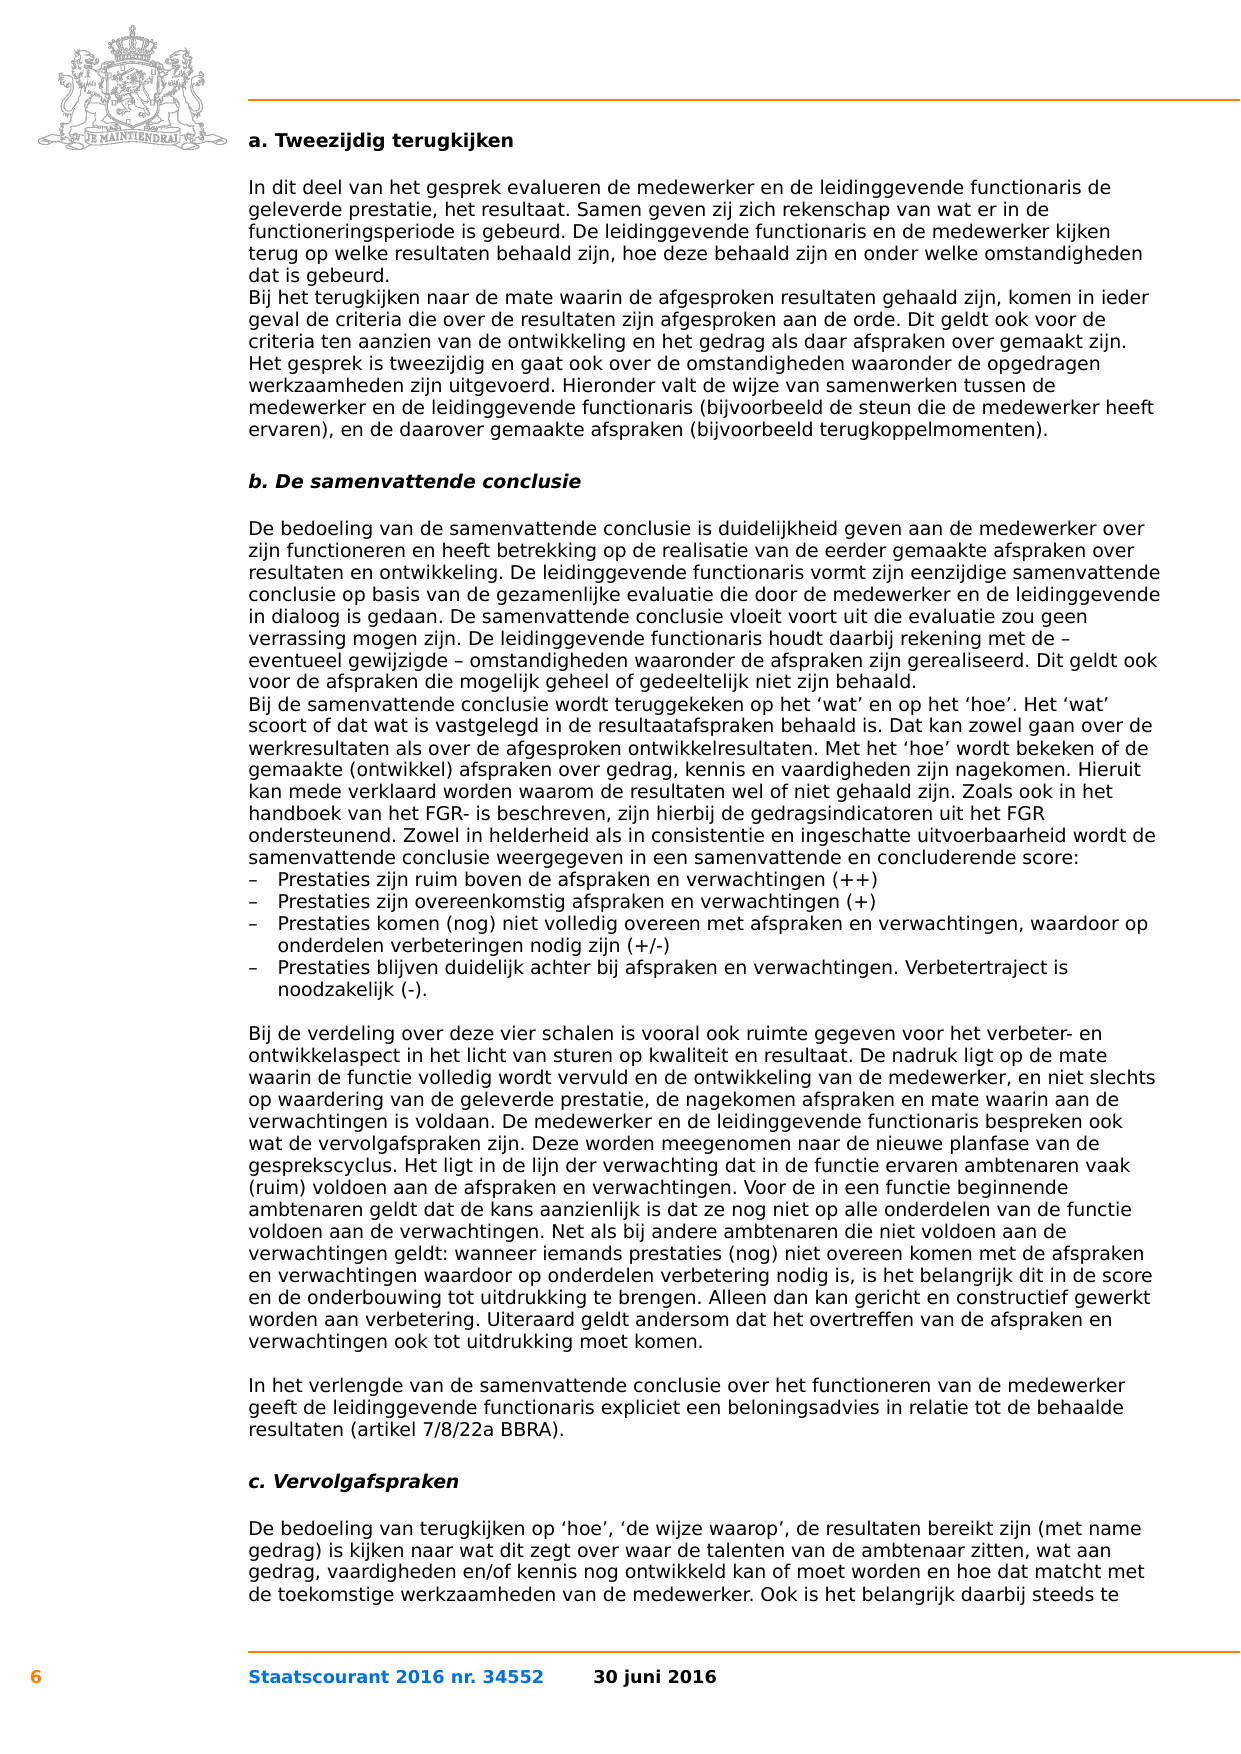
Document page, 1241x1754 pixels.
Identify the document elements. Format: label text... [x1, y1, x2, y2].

text – Prestaties blijven duidelijk achter bij afspraken en verwachtingen. Verbetertraject is noodzakelijk (-). [248, 957, 1163, 1001]
text – Prestaties komen (nog) niet volledig overeen met afspraken en verwachtingen, waardoor op onderdelen verbeteringen nodig zijn (+/-) [248, 913, 1163, 957]
text – Prestaties zijn overeenkomstig afspraken en verwachtingen (+) [248, 891, 1163, 913]
text Bij de samenvattende conclusie wordt teruggekeken op het ‘wat’ en op het ‘hoe’. Het ‘wat’ scoort of dat wat is vastgelegd in de resultaatafspraken behaald is. Dat kan zowel gaan over de werkresultaten als over de afgesproken ontwikkelresultaten. Met het ‘hoe’ wordt bekeken of de gemaakte (ontwikkel) afspraken over gedrag, kennis en vaardigheden zijn nagekomen. Hieruit kan mede verklaard worden waarom de resultaten wel of niet gehaald zijn. Zoals ook in het handboek van het FGR- is beschreven, zijn hierbij de gedragsindicatoren uit het FGR ondersteunend. Zowel in helderheid als in consistentie en ingeschatte uitvoerbaarheid wordt de samenvattende conclusie weergegeven in een samenvattende en concluderende score: [248, 693, 1163, 869]
subtitle b. De samenvattende conclusie [248, 471, 1163, 493]
text Bij de verdeling over deze vier schalen is vooral ook ruimte gegeven voor het verbeter- en ontwikkelaspect in het licht van sturen op kwaliteit en resultaat. De nadruk ligt op de mate waarin de functie volledig wordt vervuld en de ontwikkeling van de medewerker, en niet slechts op waardering van de geleverde prestatie, de nagekomen afspraken en mate waarin aan de verwachtingen is voldaan. De medewerker en de leidinggevende functionaris bespreken ook wat de vervolgafspraken zijn. Deze worden meegenomen naar de nieuwe planfase van de gesprekscyclus. Het ligt in de lijn der verwachting dat in de functie ervaren ambtenaren vaak (ruim) voldoen aan de afspraken en verwachtingen. Voor de in een functie beginnende ambtenaren geldt dat de kans aanzienlijk is dat ze nog niet op alle onderdelen van de functie voldoen aan de verwachtingen. Net als bij andere ambtenaren die niet voldoen aan de verwachtingen geldt: wanneer iemands prestaties (nog) niet overeen komen met de afspraken en verwachtingen waardoor op onderdelen verbetering nodig is, is het belangrijk dit in de score en de onderbouwing tot uitdrukking te brengen. Alleen dan kan gericht en constructief gewerkt worden aan verbetering. Uiteraard geldt andersom dat het overtreffen van de afspraken en verwachtingen ook tot uitdrukking moet komen. [248, 1023, 1163, 1353]
text In dit deel van het gesprek evalueren de medewerker en de leidinggevende functionaris de geleverde prestatie, het resultaat. Samen geven zij zich rekenschap van wat er in de functioneringsperiode is gebeurd. De leidinggevende functionaris en de medewerker kijken terug op welke resultaten behaald zijn, hoe deze behaald zijn en onder welke omstandigheden dat is gebeurd. [248, 177, 1163, 287]
picture [38, 25, 227, 150]
text – Prestaties zijn ruim boven de afspraken en verwachtingen (++) [248, 869, 1163, 891]
subtitle c. Vervolgafspraken [248, 1471, 1163, 1492]
text In het verlengde van de samenvattende conclusie over het functioneren van de medewerker geeft de leidinggevende functionaris expliciet een beloningsadvies in relatie tot de behaalde resultaten (artikel 7/8/22a BBRA). [248, 1374, 1163, 1441]
subtitle a. Tweezijdig terugkijken [248, 130, 1163, 152]
text De bedoeling van de samenvattende conclusie is duidelijkheid geven aan de medewerker over zijn functioneren en heeft betrekking op de realisatie van de eerder gemaakte afspraken over resultaten en ontwikkeling. De leidinggevende functionaris vormt zijn eenzijdige samenvattende conclusie op basis van de gezamenlijke evaluatie die door de medewerker en de leidinggevende in dialoog is gedaan. De samenvattende conclusie vloeit voort uit die evaluatie zou geen verrassing mogen zijn. De leidinggevende functionaris houdt daarbij rekening met de – eventueel gewijzigde – omstandigheden waaronder de afspraken zijn gerealiseerd. Dit geldt ook voor de afspraken die mogelijk geheel of gedeeltelijk niet zijn behaald. [248, 518, 1163, 693]
text De bedoeling van terugkijken op ‘hoe’, ‘de wijze waarop’, de resultaten bereikt zijn (met name gedrag) is kijken naar wat dit zegt over waar de talenten van de ambtenaar zitten, wat aan gedrag, vaardigheden en/of kennis nog ontwikkeld kan of moet worden en hoe dat matcht met de toekomstige werkzaamheden van de medewerker. Ook is het belangrijk daarbij steeds te [248, 1517, 1163, 1605]
text Bij het terugkijken naar de mate waarin de afgesproken resultaten gehaald zijn, komen in ieder geval de criteria die over de resultaten zijn afgesproken aan de orde. Dit geldt ook voor de criteria ten aanzien van de ontwikkeling en het gedrag als daar afspraken over gemaakt zijn. Het gesprek is tweezijdig en gaat ook over de omstandigheden waaronder de opgedragen werkzaamheden zijn uitgevoerd. Hieronder valt de wijze van samenwerken tussen de medewerker en de leidinggevende functionaris (bijvoorbeeld de steun die de medewerker heeft ervaren), en de daarover gemaakte afspraken (bijvoorbeeld terugkoppelmomenten). [248, 287, 1163, 441]
